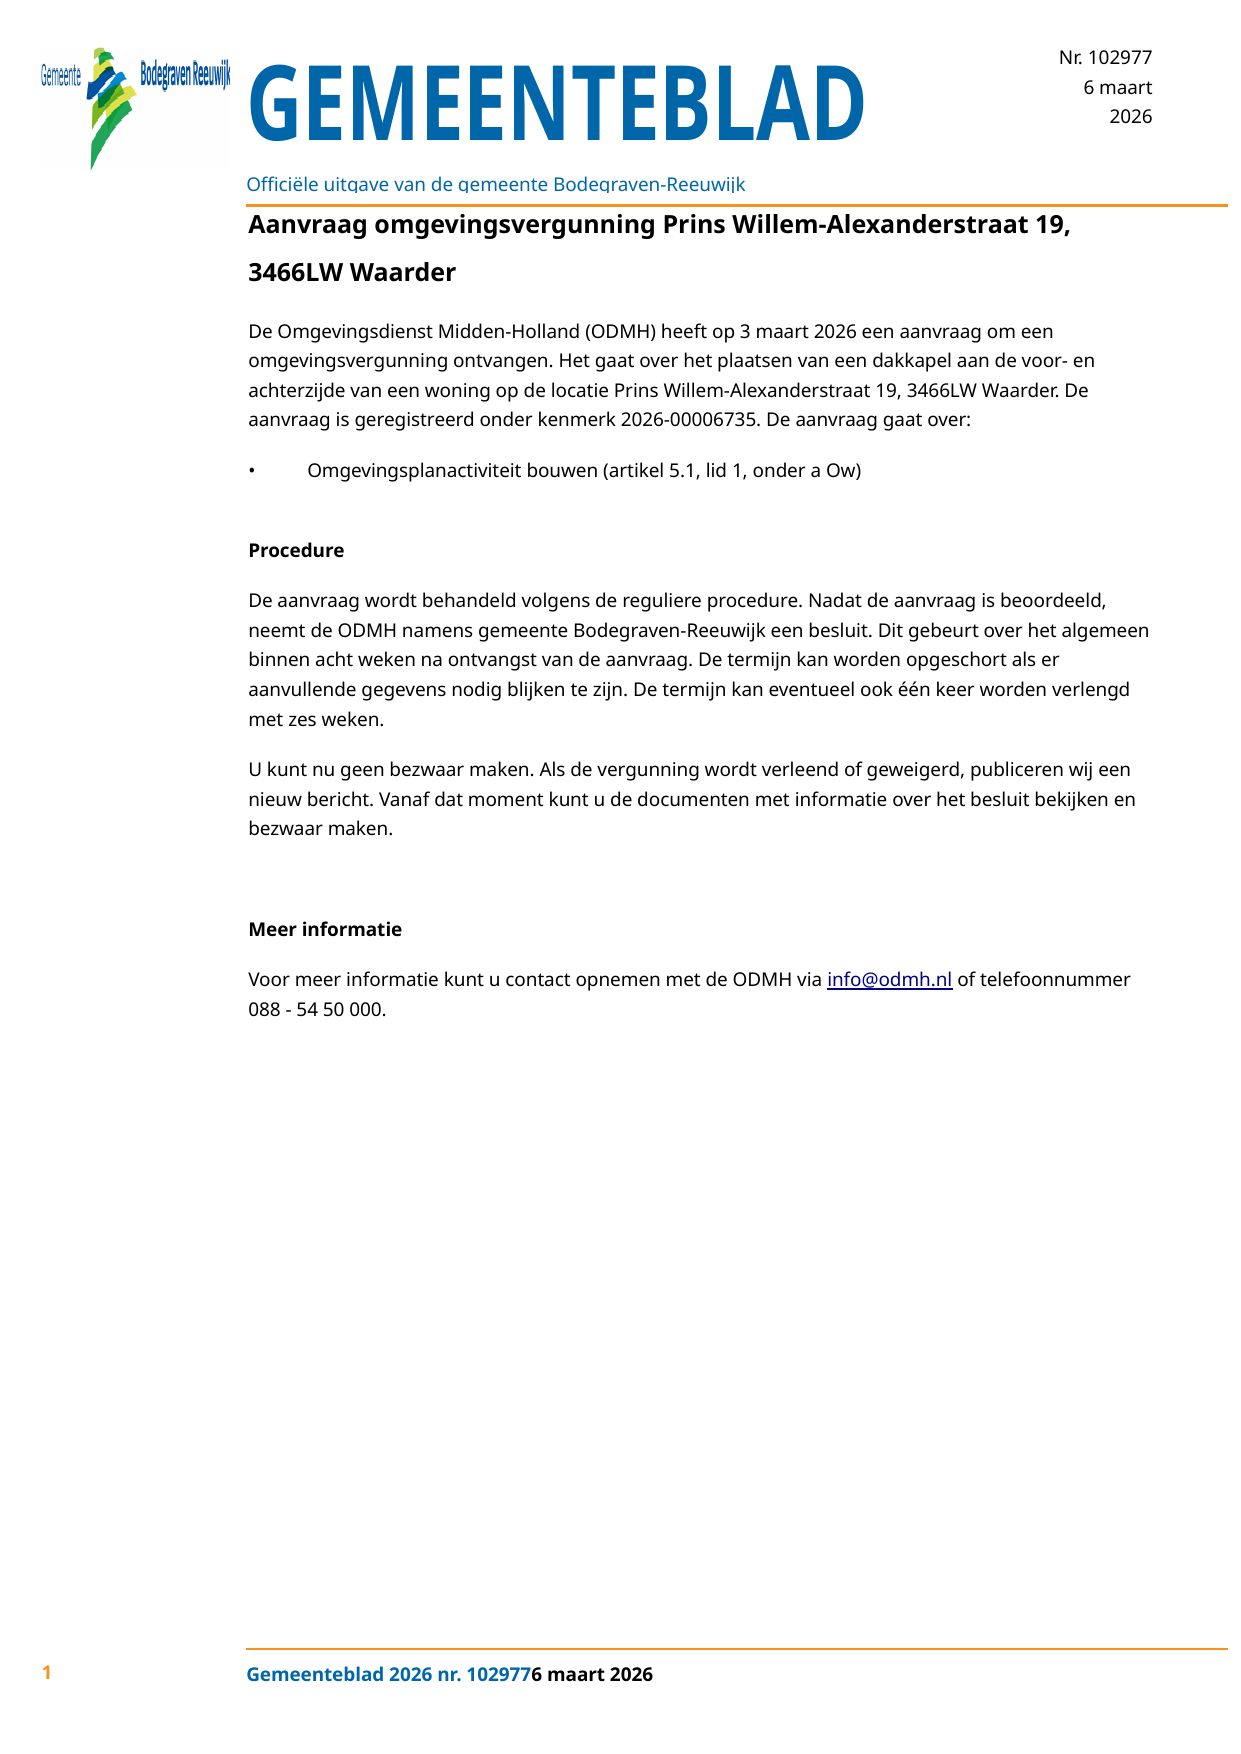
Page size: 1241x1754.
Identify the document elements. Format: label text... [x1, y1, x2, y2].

text Voor meer informatie kunt u contact opnemen met de ODMH via info@odmh.nl of telefoonnummer 088 - 54 50 000. [248, 967, 1152, 1022]
text De aanvraag wordt behandeld volgens de reguliere procedure. Nadat de aanvraag is beoordeeld, neemt de ODMH namens gemeente Bodegraven-Reeuwijk een besluit. Dit gebeurt over het algemeen binnen acht weken na ontvangst van de aanvraag. De termijn kan worden opgeschort als er aanvullende gegevens nodig blijken te zijn. De termijn kan eventueel ook één keer worden verlengd met zes weken. [248, 587, 1152, 732]
text Aanvraag omgevingsvergunning Prins Willem-Alexanderstraat 19, 3466LW Waarder [248, 207, 1152, 288]
picture [41, 47, 231, 172]
list Omgevingsplanactiviteit bouwen (artikel 5.1, lid 1, onder a Ow) [248, 457, 1152, 483]
text U kunt nu geen bezwaar maken. Als de vergunning wordt verleend of geweigerd, publiceren wij een nieuw bericht. Vanaf dat moment kunt u de documenten met informatie over het besluit bekijken en bezwaar maken. [248, 756, 1152, 841]
text Procedure [248, 537, 1152, 563]
text De Omgevingsdienst Midden-Holland (ODMH) heeft op 3 maart 2026 een aanvraag om een omgevingsvergunning ontvangen. Het gaat over het plaatsen van een dakkapel aan de voor- en achterzijde van een woning op de locatie Prins Willem-Alexanderstraat 19, 3466LW Waarder. De aanvraag is geregistreerd onder kenmerk 2026-00006735. De aanvraag gaat over: [248, 318, 1152, 432]
text Meer informatie [248, 916, 1152, 942]
